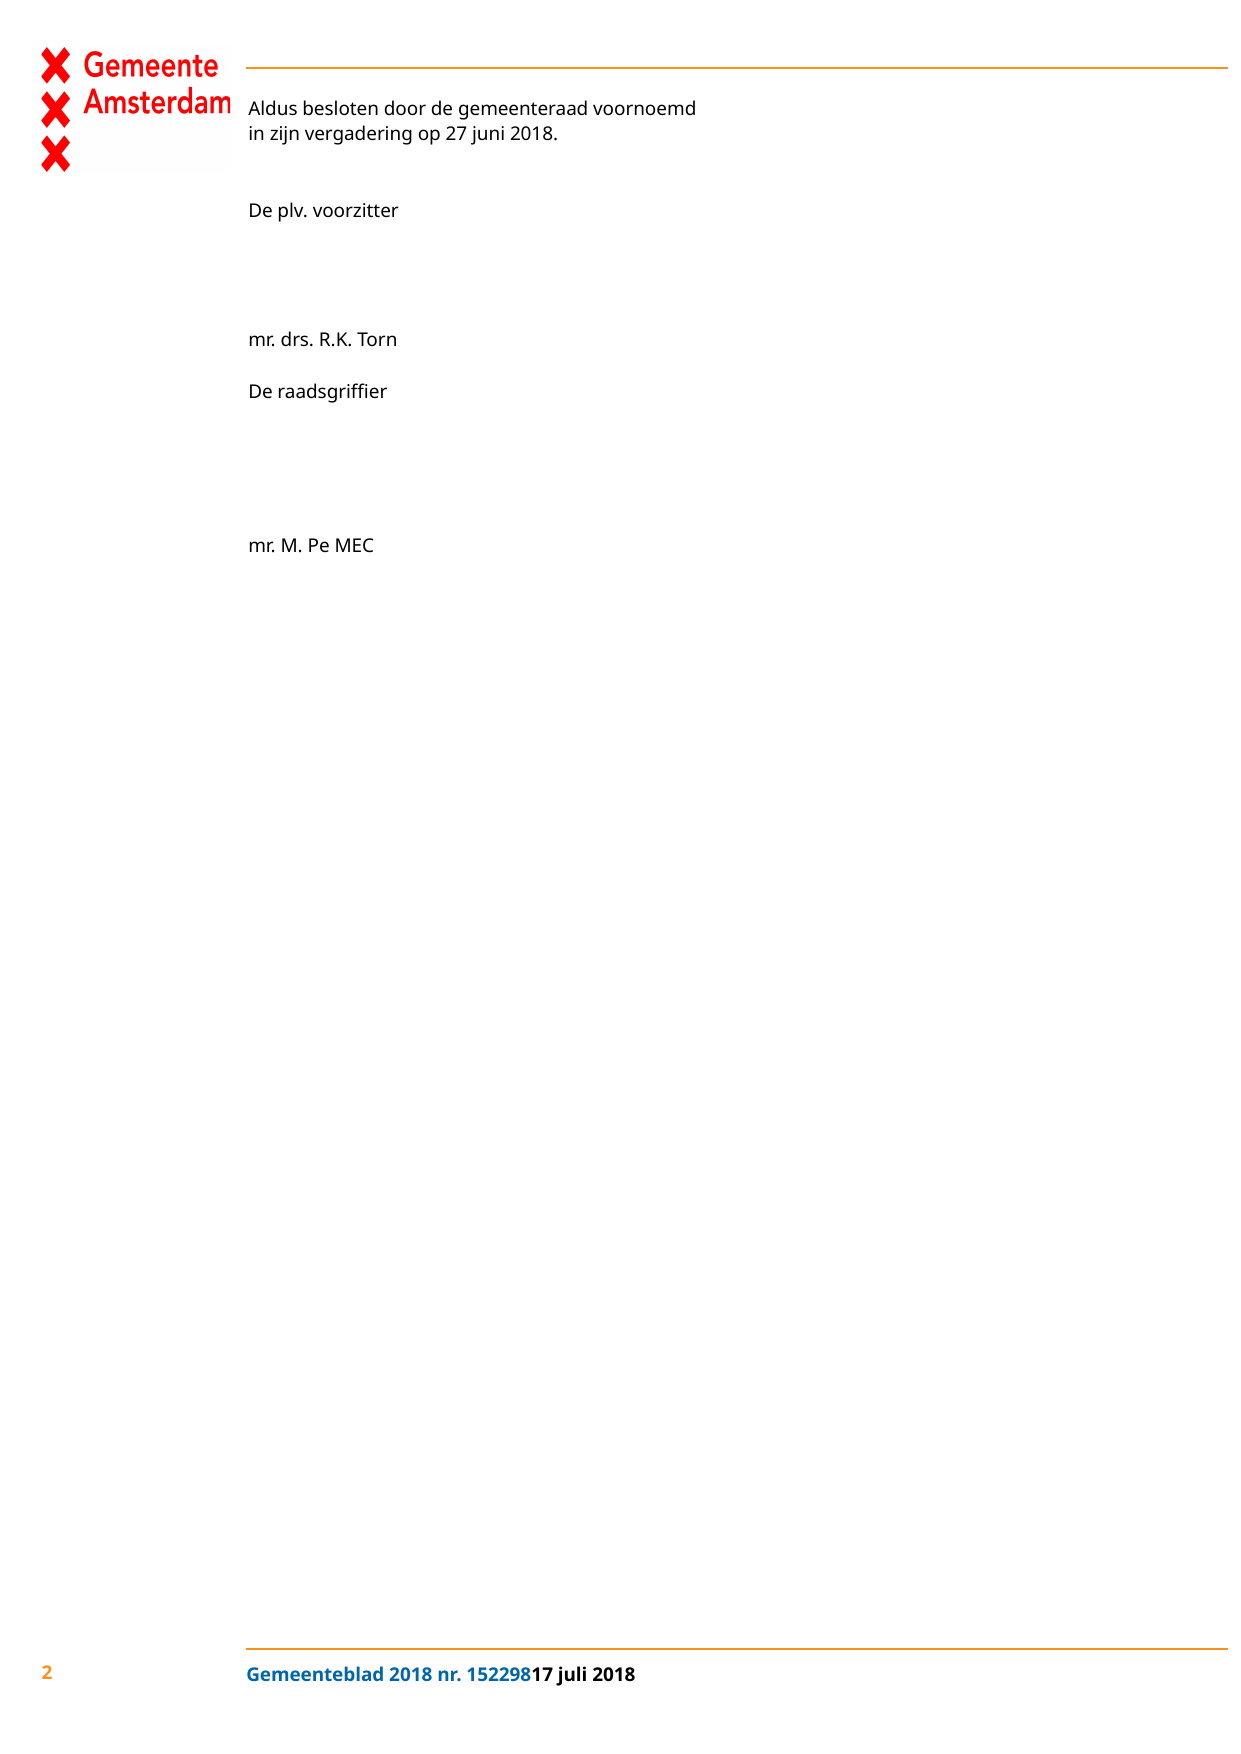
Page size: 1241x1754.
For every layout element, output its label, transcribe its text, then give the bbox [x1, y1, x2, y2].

text Aldus besloten door de gemeenteraad voornoemd [248, 95, 1152, 121]
text in zijn vergadering op 27 juni 2018. [248, 121, 1152, 146]
text mr. M. Pe MEC [248, 532, 1152, 558]
text De raadsgriffier [248, 378, 1152, 403]
text mr. drs. R.K. Torn [248, 326, 1152, 352]
picture [41, 47, 231, 172]
text De plv. voorzitter [248, 198, 1152, 223]
